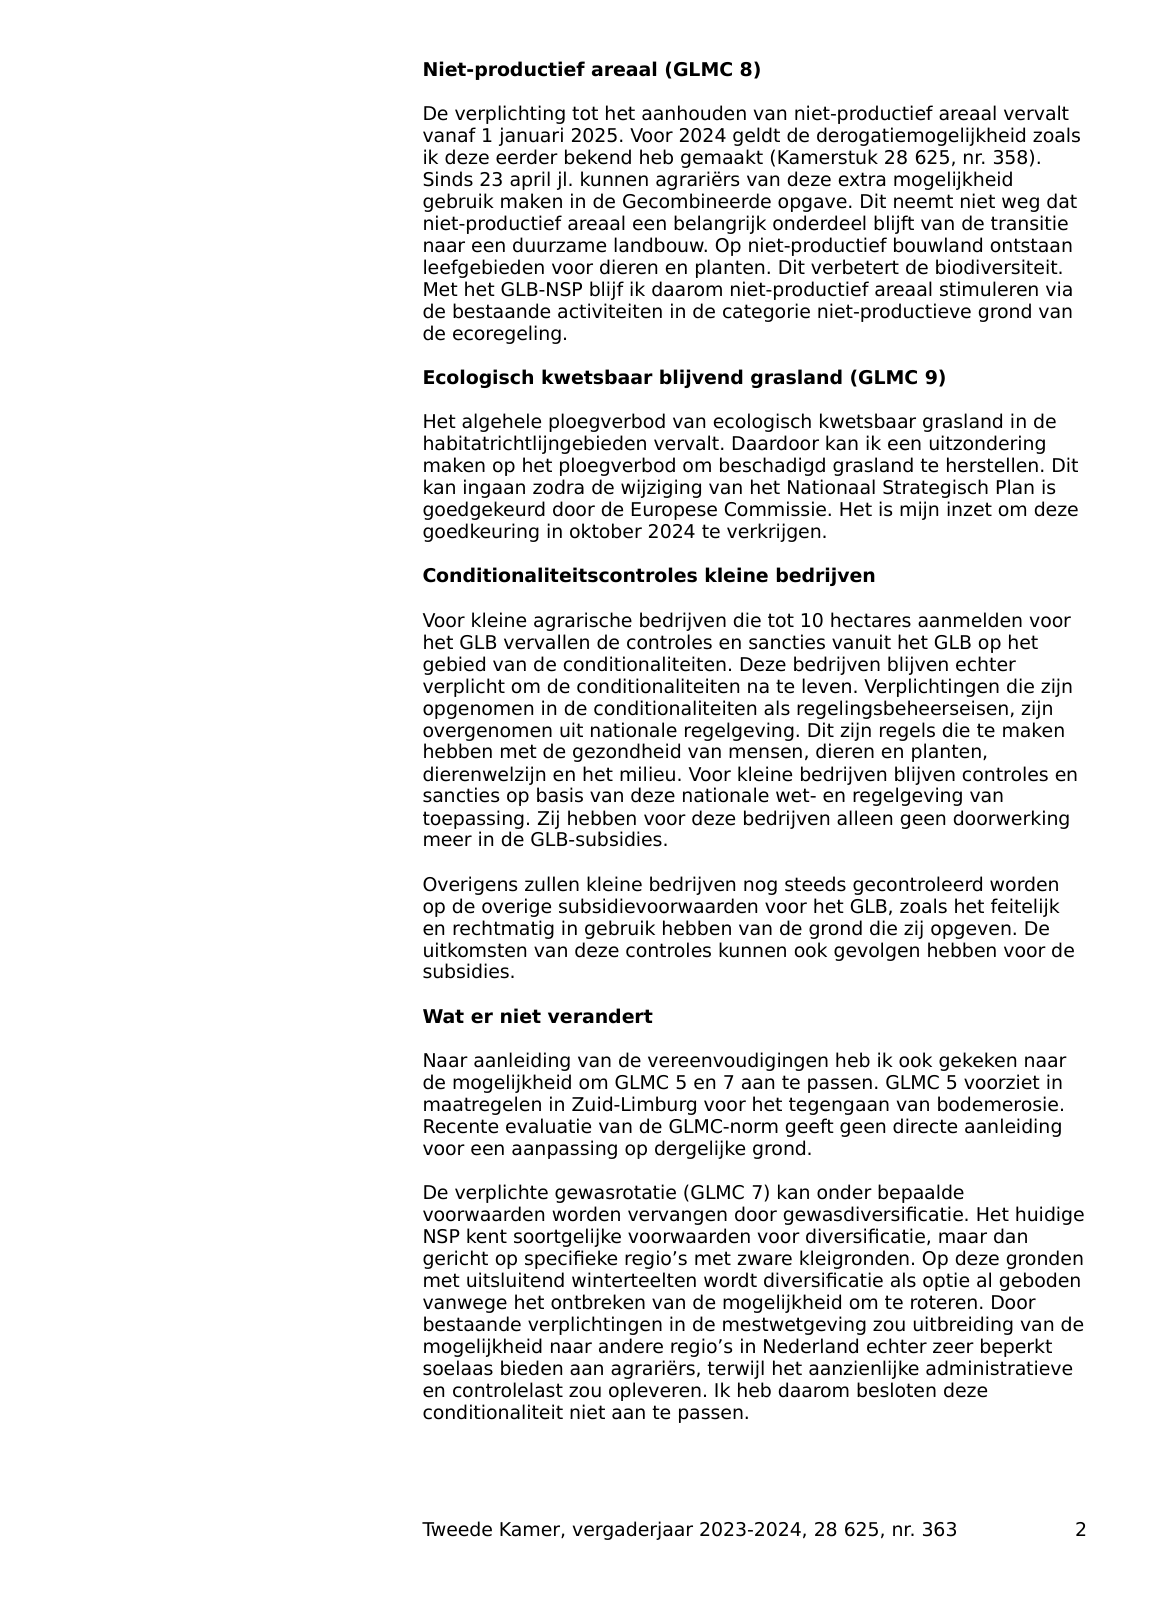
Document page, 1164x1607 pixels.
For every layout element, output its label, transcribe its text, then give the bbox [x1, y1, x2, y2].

text De verplichte gewasrotatie (GLMC 7) kan onder bepaalde voorwaarden worden vervangen door gewasdiversificatie. Het huidige NSP kent soortgelijke voorwaarden voor diversificatie, maar dan gericht op specifieke regio’s met zware kleigronden. Op deze gronden met uitsluitend winterteelten wordt diversificatie als optie al geboden vanwege het ontbreken van de mogelijkheid om te roteren. Door bestaande verplichtingen in de mestwetgeving zou uitbreiding van de mogelijkheid naar andere regio’s in Nederland echter zeer beperkt soelaas bieden aan agrariërs, terwijl het aanzienlijke administratieve en controlelast zou opleveren. Ik heb daarom besloten deze conditionaliteit niet aan te passen. [422, 1182, 1087, 1424]
text Voor kleine agrarische bedrijven die tot 10 hectares aanmelden voor het GLB vervallen de controles en sancties vanuit het GLB op het gebied van de conditionaliteiten. Deze bedrijven blijven echter verplicht om de conditionaliteiten na te leven. Verplichtingen die zijn opgenomen in de conditionaliteiten als regelingsbeheerseisen, zijn overgenomen uit nationale regelgeving. Dit zijn regels die te maken hebben met de gezondheid van mensen, dieren en planten, dierenwelzijn en het milieu. Voor kleine bedrijven blijven controles en sancties op basis van deze nationale wet- en regelgeving van toepassing. Zij hebben voor deze bedrijven alleen geen doorwerking meer in de GLB-subsidies. [422, 609, 1087, 851]
subtitle Wat er niet verandert [422, 1006, 1087, 1028]
text De verplichting tot het aanhouden van niet-productief areaal vervalt vanaf 1 januari 2025. Voor 2024 geldt de derogatiemogelijkheid zoals ik deze eerder bekend heb gemaakt (Kamerstuk 28 625, nr. 358). Sinds 23 april jl. kunnen agrariërs van deze extra mogelijkheid gebruik maken in de Gecombineerde opgave. Dit neemt niet weg dat niet-productief areaal een belangrijk onderdeel blijft van de transitie naar een duurzame landbouw. Op niet-productief bouwland ontstaan leefgebieden voor dieren en planten. Dit verbetert de biodiversiteit. Met het GLB-NSP blijf ik daarom niet-productief areaal stimuleren via de bestaande activiteiten in de categorie niet-productieve grond van de ecoregeling. [422, 103, 1087, 345]
subtitle Conditionaliteitscontroles kleine bedrijven [422, 565, 1087, 587]
text Naar aanleiding van de vereenvoudigingen heb ik ook gekeken naar de mogelijkheid om GLMC 5 en 7 aan te passen. GLMC 5 voorziet in maatregelen in Zuid-Limburg voor het tegengaan van bodemerosie. Recente evaluatie van de GLMC-norm geeft geen directe aanleiding voor een aanpassing op dergelijke grond. [422, 1050, 1087, 1160]
text Overigens zullen kleine bedrijven nog steeds gecontroleerd worden op de overige subsidievoorwaarden voor het GLB, zoals het feitelijk en rechtmatig in gebruik hebben van de grond die zij opgeven. De uitkomsten van deze controles kunnen ook gevolgen hebben voor de subsidies. [422, 873, 1087, 983]
subtitle Niet-productief areaal (GLMC 8) [422, 59, 1087, 81]
text Het algehele ploegverbod van ecologisch kwetsbaar grasland in de habitatrichtlijngebieden vervalt. Daardoor kan ik een uitzondering maken op het ploegverbod om beschadigd grasland te herstellen. Dit kan ingaan zodra de wijziging van het Nationaal Strategisch Plan is goedgekeurd door de Europese Commissie. Het is mijn inzet om deze goedkeuring in oktober 2024 te verkrijgen. [422, 411, 1087, 543]
subtitle Ecologisch kwetsbaar blijvend grasland (GLMC 9) [422, 367, 1087, 389]
